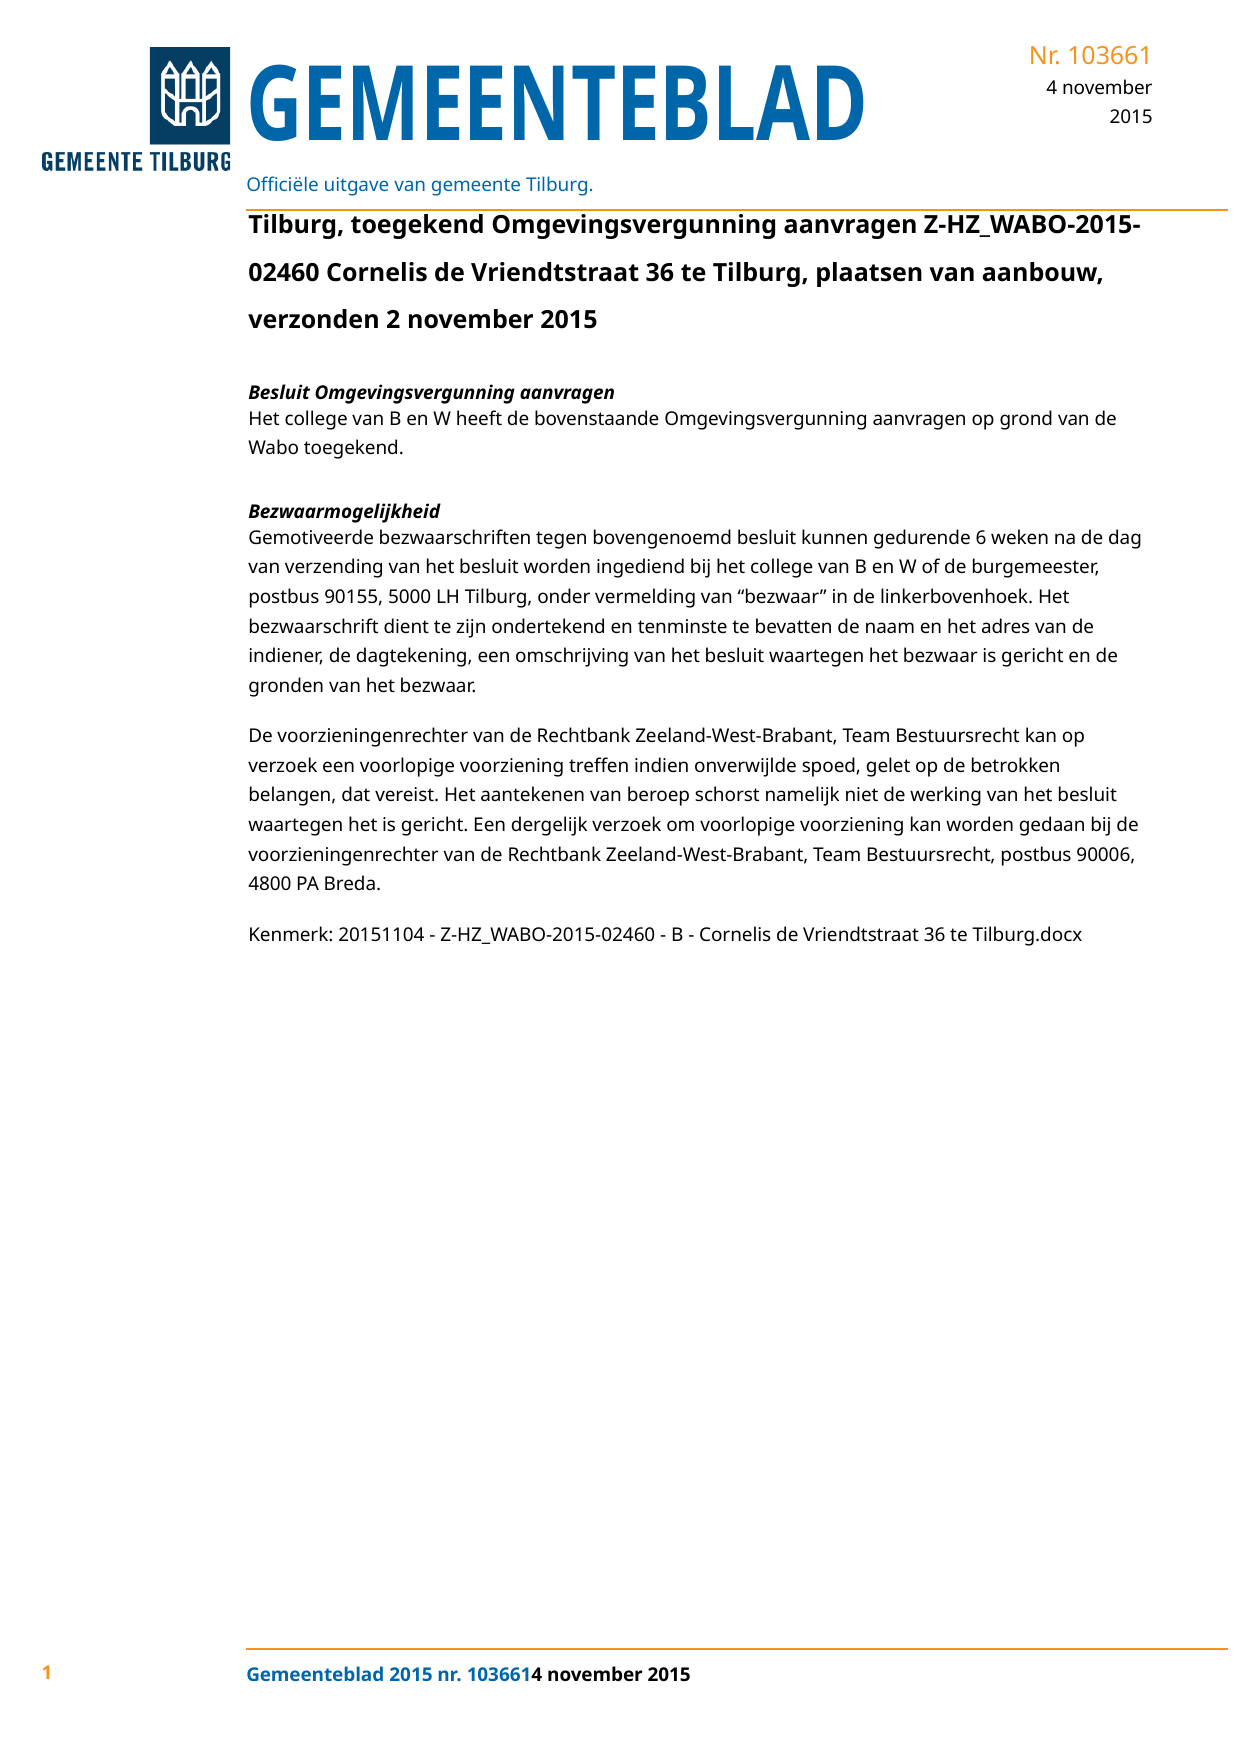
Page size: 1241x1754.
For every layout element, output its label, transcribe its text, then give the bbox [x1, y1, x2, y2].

text Tilburg, toegekend Omgevingsvergunning aanvragen Z-HZ_WABO-2015-02460 Cornelis de Vriendtstraat 36 te Tilburg, plaatsen van aanbouw, verzonden 2 november 2015 [248, 211, 1152, 336]
text Gemotiveerde bezwaarschriften tegen bovengenoemd besluit kunnen gedurende 6 weken na de dag van verzending van het besluit worden ingediend bij het college van B en W of de burgemeester, postbus 90155, 5000 LH Tilburg, onder vermelding van “bezwaar” in de linkerbovenhoek. Het bezwaarschrift dient te zijn ondertekend en tenminste te bevatten de naam en het adres van de indiener, de dagtekening, een omschrijving van het besluit waartegen het bezwaar is gericht en de gronden van het bezwaar. [248, 524, 1152, 698]
text Het college van B en W heeft de bovenstaande Omgevingsvergunning aanvragen op grond van de Wabo toegekend. [248, 405, 1152, 460]
text Kenmerk: 20151104 - Z-HZ_WABO-2015-02460 - B - Cornelis de Vriendtstraat 36 te Tilburg.docx [248, 921, 1152, 946]
text Besluit Omgevingsvergunning aanvragen [248, 379, 1152, 405]
picture [41, 47, 231, 172]
text Bezwaarmogelijkheid [248, 498, 1152, 524]
text De voorzieningenrechter van de Rechtbank Zeeland-West-Brabant, Team Bestuursrecht kan op verzoek een voorlopige voorziening treffen indien onverwijlde spoed, gelet op de betrokken belangen, dat vereist. Het aantekenen van beroep schorst namelijk niet de werking van het besluit waartegen het is gericht. Een dergelijk verzoek om voorlopige voorziening kan worden gedaan bij de voorzieningenrechter van de Rechtbank Zeeland-West-Brabant, Team Bestuursrecht, postbus 90006, 4800 PA Breda. [248, 722, 1152, 896]
